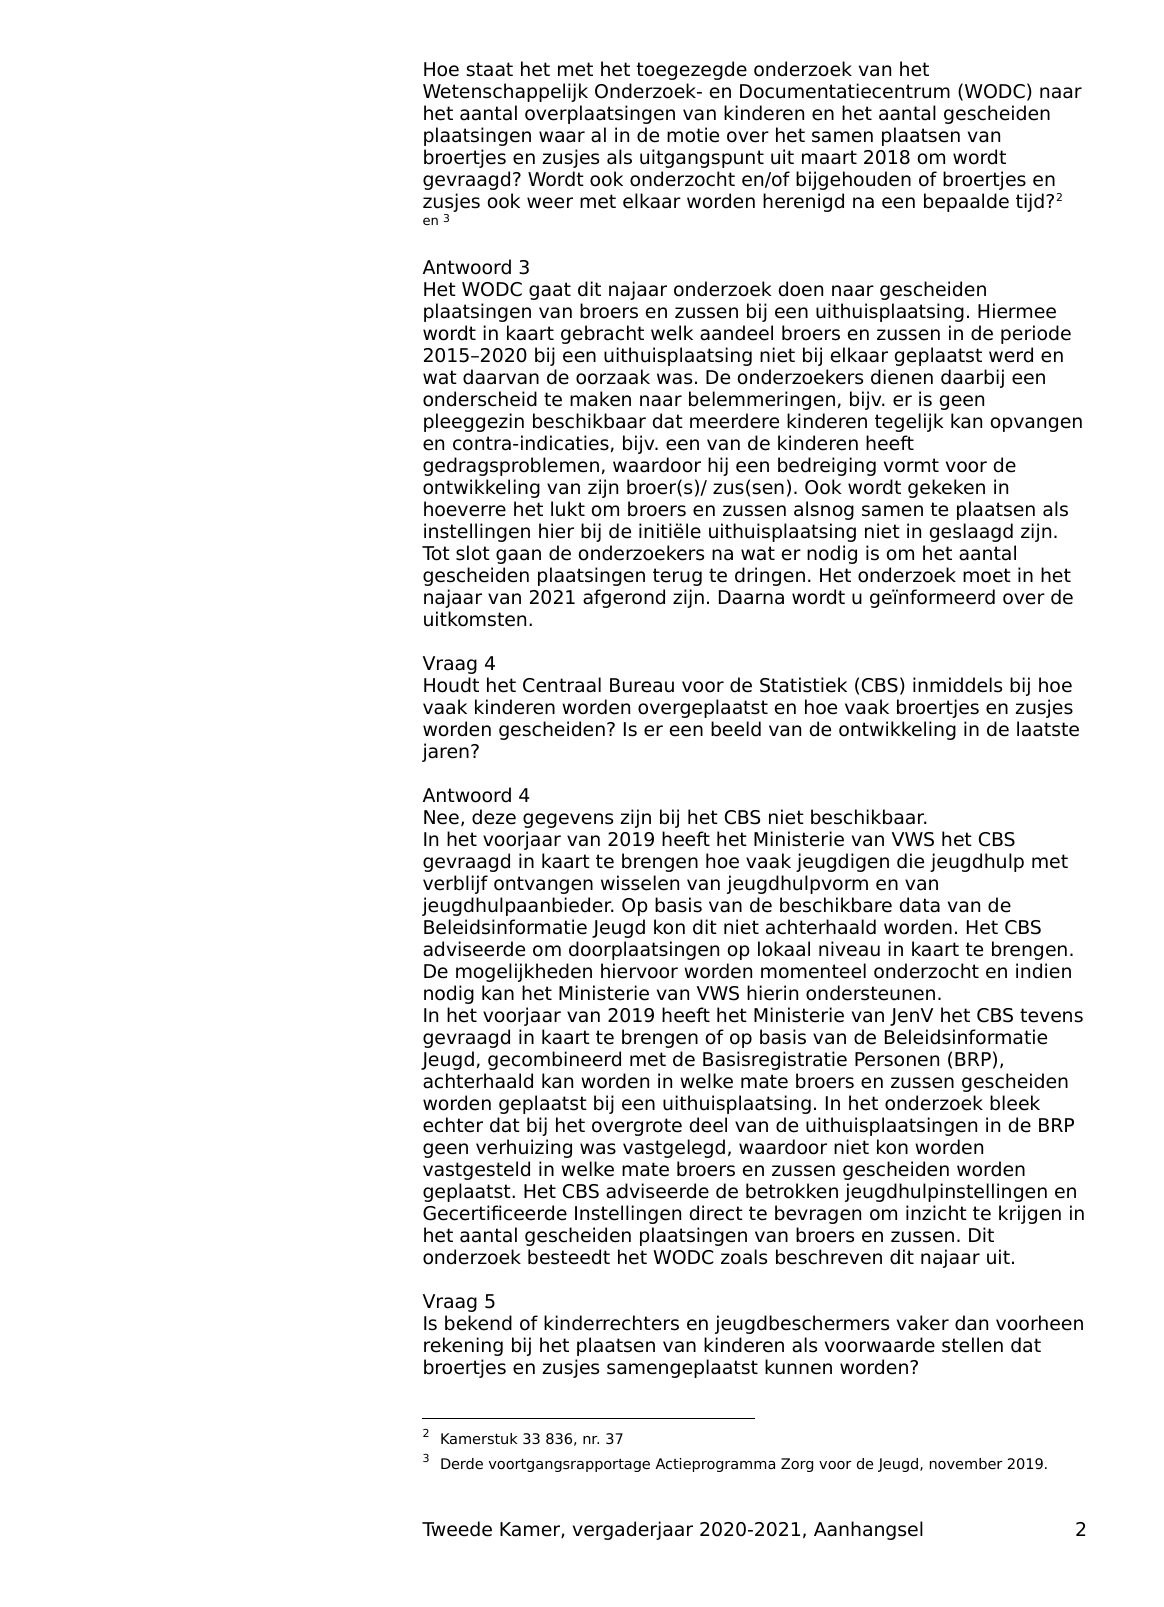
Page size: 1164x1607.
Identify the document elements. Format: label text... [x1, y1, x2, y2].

text Antwoord 4 [422, 785, 1087, 807]
text In het voorjaar van 2019 heeft het Ministerie van JenV het CBS tevens gevraagd in kaart te brengen of op basis van de Beleidsinformatie Jeugd, gecombineerd met de Basisregistratie Personen (BRP), achterhaald kan worden in welke mate broers en zussen gescheiden worden geplaatst bij een uithuisplaatsing. In het onderzoek bleek echter dat bij het overgrote deel van de uithuisplaatsingen in de BRP geen verhuizing was vastgelegd, waardoor niet kon worden vastgesteld in welke mate broers en zussen gescheiden worden geplaatst. Het CBS adviseerde de betrokken jeugdhulpinstellingen en Gecertificeerde Instellingen direct te bevragen om inzicht te krijgen in het aantal gescheiden plaatsingen van broers en zussen. Dit onderzoek besteedt het WODC zoals beschreven dit najaar uit. [422, 1005, 1087, 1268]
text Is bekend of kinderrechters en jeugdbeschermers vaker dan voorheen rekening bij het plaatsen van kinderen als voorwaarde stellen dat broertjes en zusjes samengeplaatst kunnen worden? [422, 1313, 1087, 1379]
text Derde voortgangsrapportage Actieprogramma Zorg voor de Jeugd, november 2019. [422, 1452, 1087, 1474]
text Nee, deze gegevens zijn bij het CBS niet beschikbaar. [422, 807, 1087, 829]
text Kamerstuk 33 836, nr. 37 [422, 1427, 1087, 1449]
text Vraag 5 [422, 1291, 1087, 1313]
text Antwoord 3 [422, 257, 1087, 279]
text In het voorjaar van 2019 heeft het Ministerie van VWS het CBS gevraagd in kaart te brengen hoe vaak jeugdigen die jeugdhulp met verblijf ontvangen wisselen van jeugdhulpvorm en van jeugdhulpaanbieder. Op basis van de beschikbare data van de Beleidsinformatie Jeugd kon dit niet achterhaald worden. Het CBS adviseerde om doorplaatsingen op lokaal niveau in kaart te brengen. De mogelijkheden hiervoor worden momenteel onderzocht en indien nodig kan het Ministerie van VWS hierin ondersteunen. [422, 829, 1087, 1005]
text Houdt het Centraal Bureau voor de Statistiek (CBS) inmiddels bij hoe vaak kinderen worden overgeplaatst en hoe vaak broertjes en zusjes worden gescheiden? Is er een beeld van de ontwikkeling in de laatste jaren? [422, 675, 1087, 763]
text Het WODC gaat dit najaar onderzoek doen naar gescheiden plaatsingen van broers en zussen bij een uithuisplaatsing. Hiermee wordt in kaart gebracht welk aandeel broers en zussen in de periode 2015–2020 bij een uithuisplaatsing niet bij elkaar geplaatst werd en wat daarvan de oorzaak was. De onderzoekers dienen daarbij een onderscheid te maken naar belemmeringen, bijv. er is geen pleeggezin beschikbaar dat meerdere kinderen tegelijk kan opvangen en contra-indicaties, bijv. een van de kinderen heeft gedragsproblemen, waardoor hij een bedreiging vormt voor de ontwikkeling van zijn broer(s)/ zus(sen). Ook wordt gekeken in hoeverre het lukt om broers en zussen alsnog samen te plaatsen als instellingen hier bij de initiële uithuisplaatsing niet in geslaagd zijn. Tot slot gaan de onderzoekers na wat er nodig is om het aantal gescheiden plaatsingen terug te dringen. Het onderzoek moet in het najaar van 2021 afgerond zijn. Daarna wordt u geïnformeerd over de uitkomsten. [422, 279, 1087, 631]
text Hoe staat het met het toegezegde onderzoek van het Wetenschappelijk Onderzoek- en Documentatiecentrum (WODC) naar het aantal overplaatsingen van kinderen en het aantal gescheiden plaatsingen waar al in de motie over het samen plaatsen van broertjes en zusjes als uitgangspunt uit maart 2018 om wordt gevraagd? Wordt ook onderzocht en/of bijgehouden of broertjes en zusjes ook weer met elkaar worden herenigd na een bepaalde tijd? en [422, 59, 1087, 235]
text Vraag 4 [422, 653, 1087, 675]
